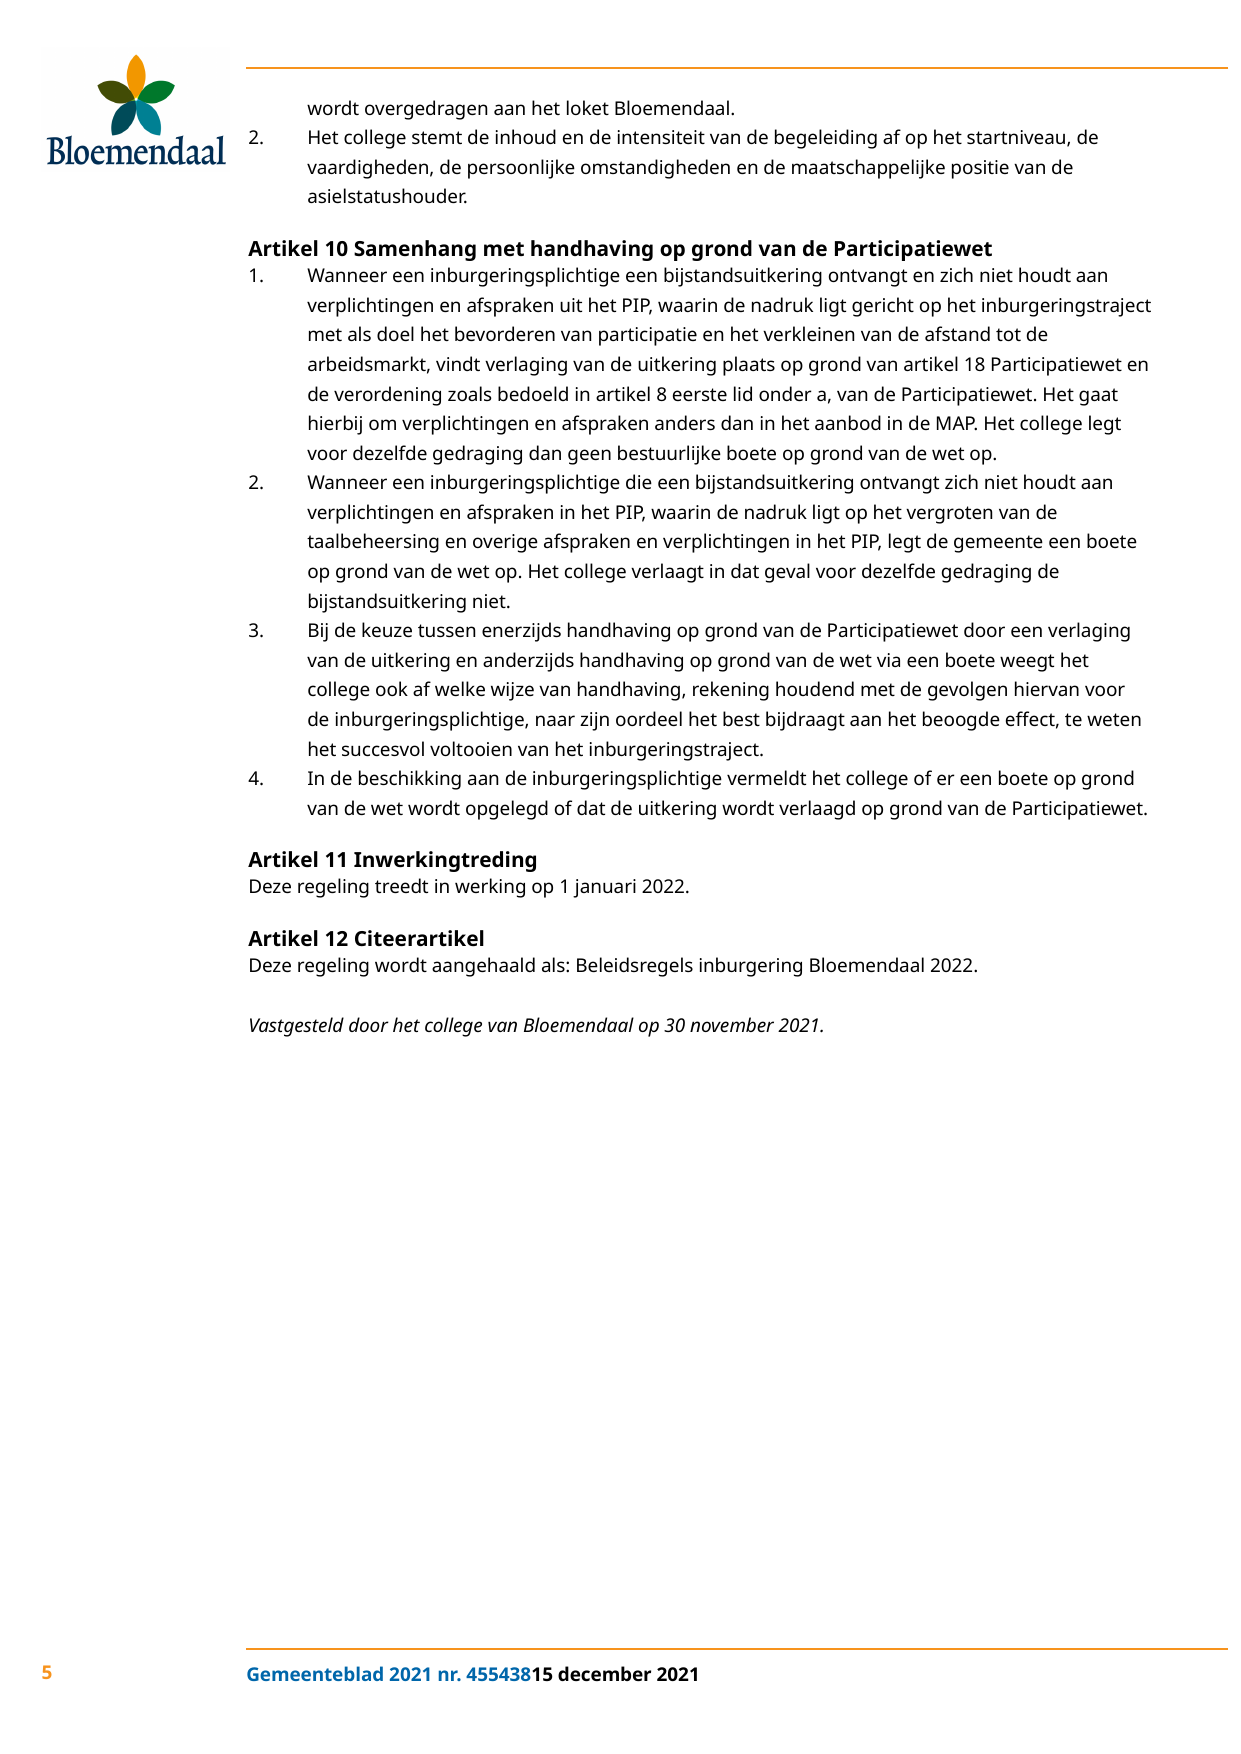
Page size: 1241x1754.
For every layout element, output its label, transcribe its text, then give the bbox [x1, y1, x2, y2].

list Wanneer een inburgeringsplichtige die een bijstandsuitkering ontvangt zich niet houdt aan verplichtingen en afspraken in het PIP, waarin de nadruk ligt op het vergroten van de taalbeheersing en overige afspraken en verplichtingen in het PIP, legt de gemeente een boete op grond van de wet op. Het college verlaagt in dat geval voor dezelfde gedraging de bijstandsuitkering niet. [248, 469, 1152, 613]
list Wanneer een inburgeringsplichtige een bijstandsuitkering ontvangt en zich niet houdt aan verplichtingen en afspraken uit het PIP, waarin de nadruk ligt gericht op het inburgeringstraject met als doel het bevorderen van participatie en het verkleinen van de afstand tot de arbeidsmarkt, vindt verlaging van de uitkering plaats op grond van artikel 18 Participatiewet en de verordening zoals bedoeld in artikel 8 eerste lid onder a, van de Participatiewet. Het gaat hierbij om verplichtingen en afspraken anders dan in het aanbod in de MAP. Het college legt voor dezelfde gedraging dan geen bestuurlijke boete op grond van de wet op. [248, 262, 1152, 466]
text Artikel 12 Citeerartikel [248, 924, 1152, 953]
list wordt overgedragen aan het loket Bloemendaal. [248, 95, 1152, 121]
text Artikel 11 Inwerkingtreding [248, 845, 1152, 874]
picture [41, 47, 231, 172]
list Het college stemt de inhoud en de intensiteit van de begeleiding af op het startniveau, de vaardigheden, de persoonlijke omstandigheden en de maatschappelijke positie van de asielstatushouder. [248, 124, 1152, 209]
list Bij de keuze tussen enerzijds handhaving op grond van de Participatiewet door een verlaging van de uitkering en anderzijds handhaving op grond van de wet via een boete weegt het college ook af welke wijze van handhaving, rekening houdend met de gevolgen hiervan voor de inburgeringsplichtige, naar zijn oordeel het best bijdraagt aan het beoogde effect, te weten het succesvol voltooien van het inburgeringstraject. [248, 617, 1152, 761]
text Deze regeling treedt in werking op 1 januari 2022. [248, 874, 1152, 899]
text Deze regeling wordt aangehaald als: Beleidsregels inburgering Bloemendaal 2022. [248, 953, 1152, 978]
text Artikel 10 Samenhang met handhaving op grond van de Participatiewet [248, 234, 1152, 262]
list In de beschikking aan de inburgeringsplichtige vermeldt het college of er een boete op grond van de wet wordt opgelegd of dat de uitkering wordt verlaagd op grond van de Participatiewet. [248, 765, 1152, 821]
text Vastgesteld door het college van Bloemendaal op 30 november 2021. [248, 1012, 1152, 1037]
